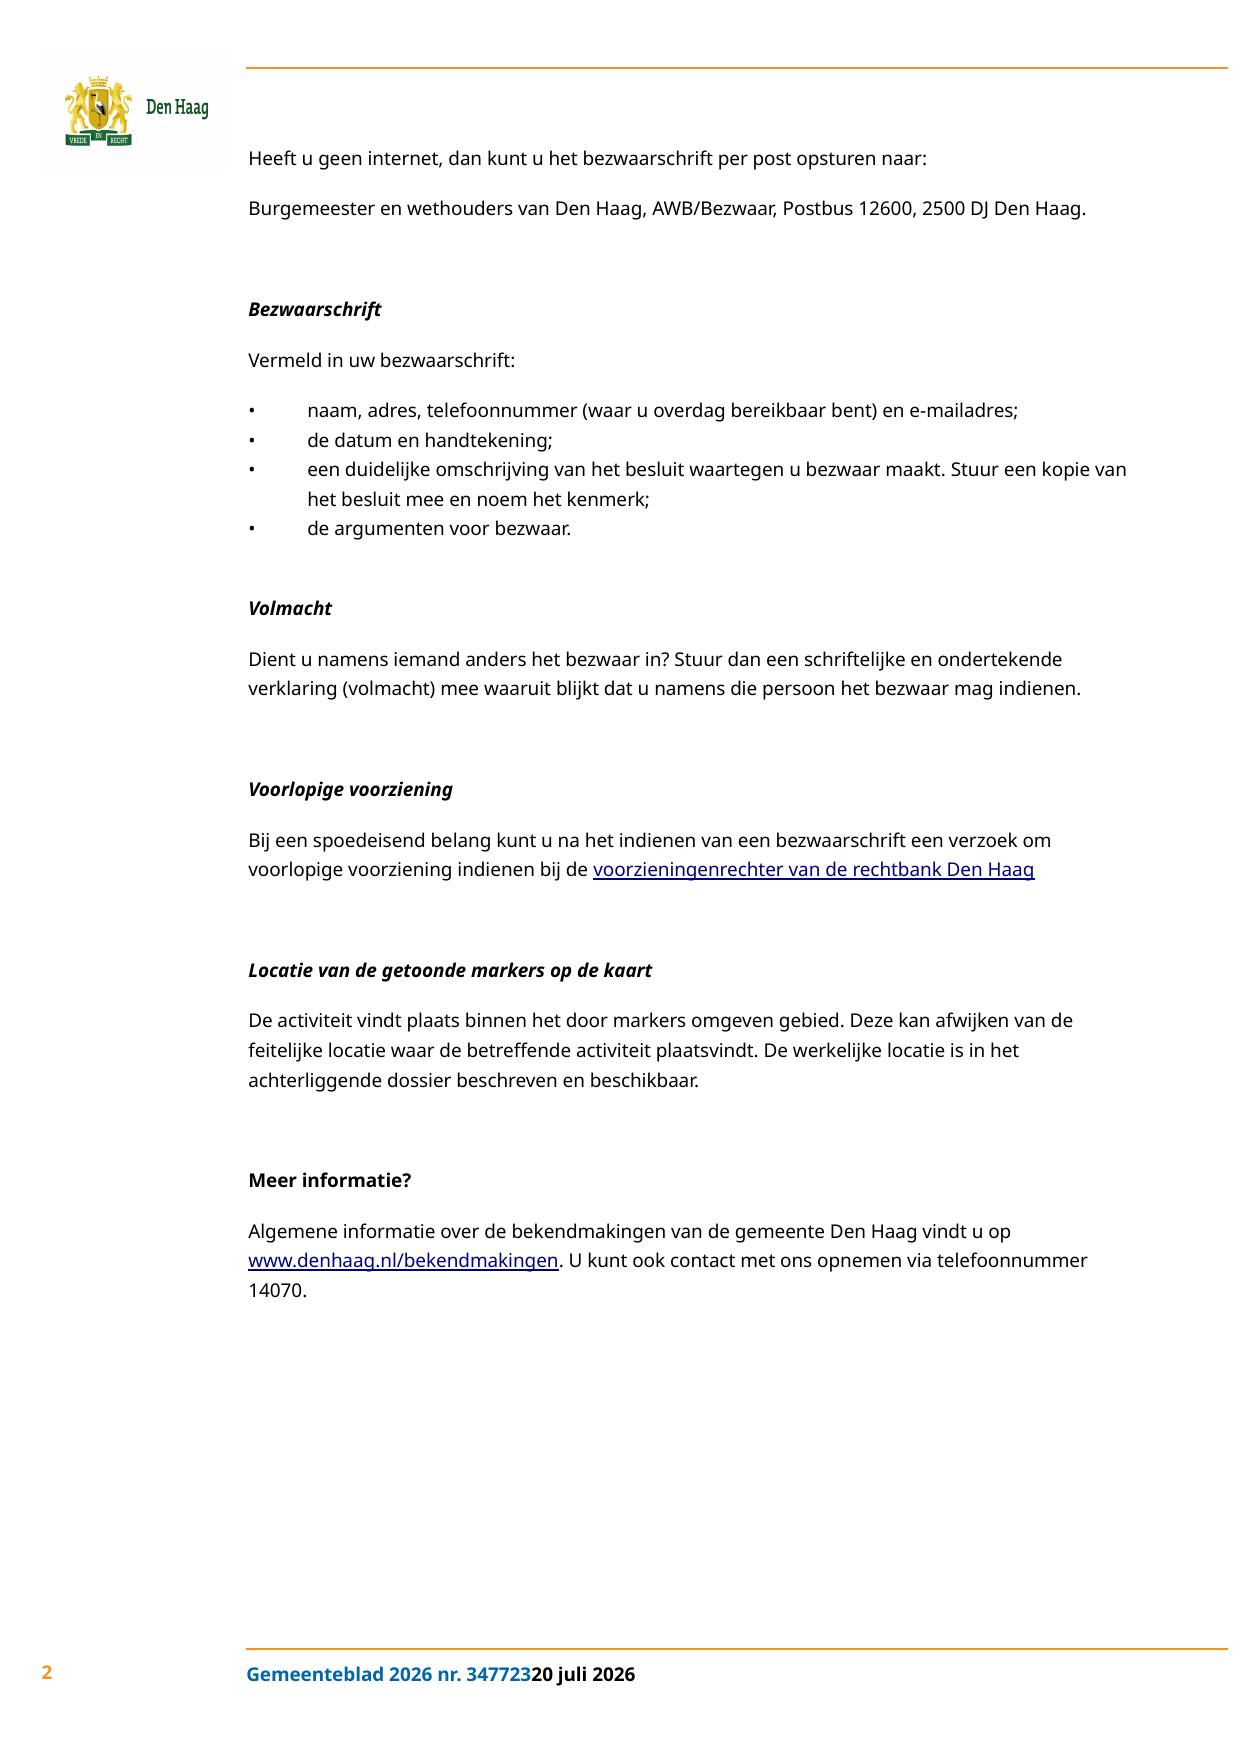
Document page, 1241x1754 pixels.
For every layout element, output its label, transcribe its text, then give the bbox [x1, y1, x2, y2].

text Meer informatie? [248, 1168, 1152, 1193]
text Volmacht [248, 596, 1152, 621]
list naam, adres, telefoonnummer (waar u overdag bereikbaar bent) en e-mailadres; [248, 397, 1152, 423]
text Voorlopige voorziening [248, 776, 1152, 802]
text Dient u namens iemand anders het bezwaar in? Stuur dan een schriftelijke en ondertekende verklaring (volmacht) mee waaruit blijkt dat u namens die persoon het bezwaar mag indienen. [248, 646, 1152, 701]
text Locatie van de getoonde markers op de kaart [248, 957, 1152, 983]
list de datum en handtekening; [248, 427, 1152, 453]
text Vermeld in uw bezwaarschrift: [248, 347, 1152, 373]
text De activiteit vindt plaats binnen het door markers omgeven gebied. Deze kan afwijken van de feitelijke locatie waar de betreffende activiteit plaatsvindt. De werkelijke locatie is in het achterliggende dossier beschreven en beschikbaar. [248, 1008, 1152, 1093]
text Burgemeester en wethouders van Den Haag, AWB/Bezwaar, Postbus 12600, 2500 DJ Den Haag. [248, 196, 1152, 221]
list de argumenten voor bezwaar. [248, 516, 1152, 541]
text Bezwaarschrift [248, 296, 1152, 322]
text Bij een spoedeisend belang kunt u na het indienen van een bezwaarschrift een verzoek om voorlopige voorziening indienen bij de voorzieningenrechter van de rechtbank Den Haag [248, 827, 1152, 882]
text Heeft u geen internet, dan kunt u het bezwaarschrift per post opsturen naar: [248, 145, 1152, 171]
list een duidelijke omschrijving van het besluit waartegen u bezwaar maakt. Stuur een kopie van het besluit mee en noem het kenmerk; [248, 456, 1152, 512]
picture [41, 47, 231, 172]
text Algemene informatie over de bekendmakingen van de gemeente Den Haag vindt u op www.denhaag.nl/bekendmakingen. U kunt ook contact met ons opnemen via telefoonnummer 14070. [248, 1218, 1152, 1303]
